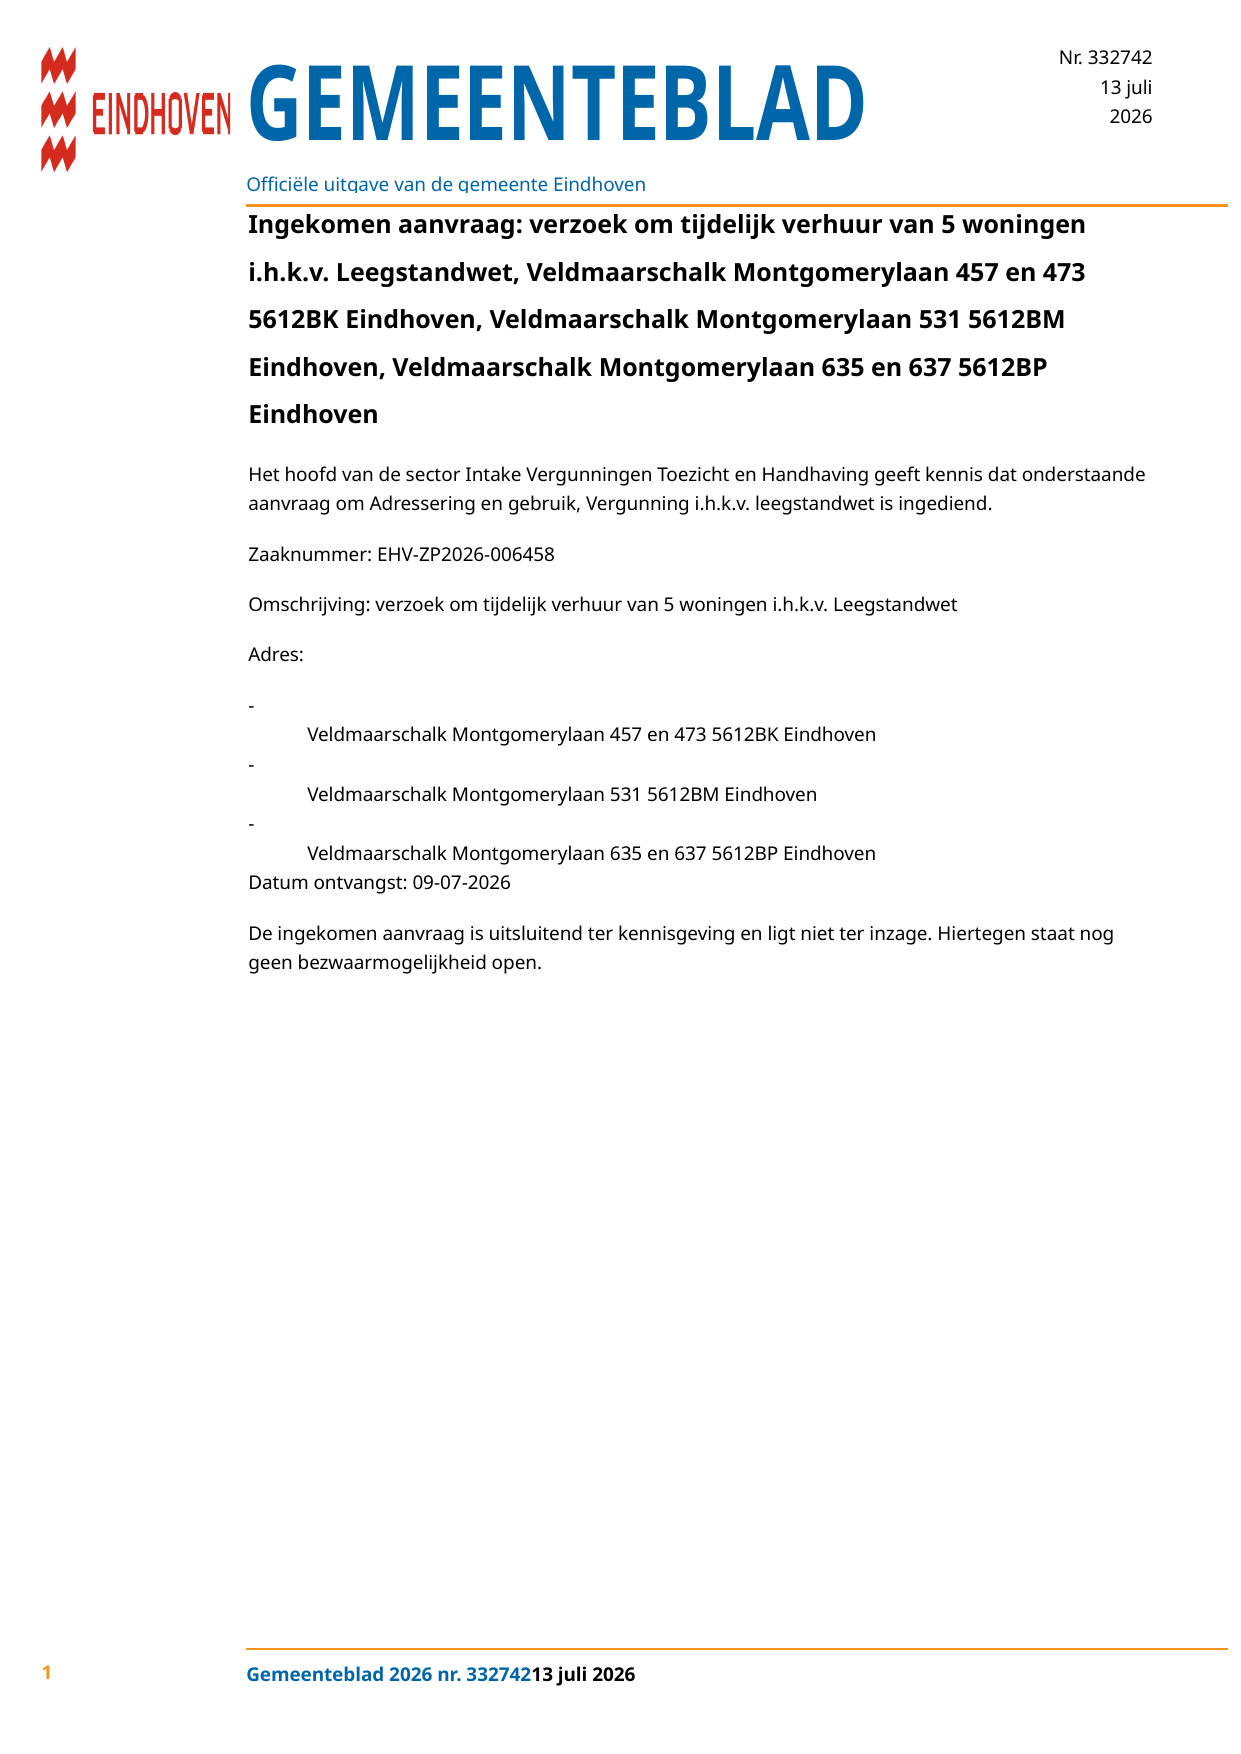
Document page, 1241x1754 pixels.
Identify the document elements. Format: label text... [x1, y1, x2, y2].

text De ingekomen aanvraag is uitsluitend ter kennisgeving en ligt niet ter inzage. Hiertegen staat nog geen bezwaarmogelijkheid open. [248, 920, 1152, 975]
list Veldmaarschalk Montgomerylaan 457 en 473 5612BK Eindhoven [248, 722, 1152, 747]
list Veldmaarschalk Montgomerylaan 531 5612BM Eindhoven [248, 781, 1152, 806]
text Zaaknummer: EHV-ZP2026-006458 [248, 541, 1152, 566]
text Het hoofd van de sector Intake Vergunningen Toezicht en Handhaving geeft kennis dat onderstaande aanvraag om Adressering en gebruik, Vergunning i.h.k.v. leegstandwet is ingediend. [248, 461, 1152, 516]
text Ingekomen aanvraag: verzoek om tijdelijk verhuur van 5 woningen i.h.k.v. Leegstandwet, Veldmaarschalk Montgomerylaan 457 en 473 5612BK Eindhoven, Veldmaarschalk Montgomerylaan 531 5612BM Eindhoven, Veldmaarschalk Montgomerylaan 635 en 637 5612BP Eindhoven [248, 207, 1152, 431]
picture [41, 47, 231, 172]
list Veldmaarschalk Montgomerylaan 635 en 637 5612BP Eindhoven [248, 840, 1152, 866]
text Datum ontvangst: 09-07-2026 [248, 869, 1152, 895]
text Omschrijving: verzoek om tijdelijk verhuur van 5 woningen i.h.k.v. Leegstandwet [248, 591, 1152, 617]
text Adres: [248, 642, 1152, 667]
